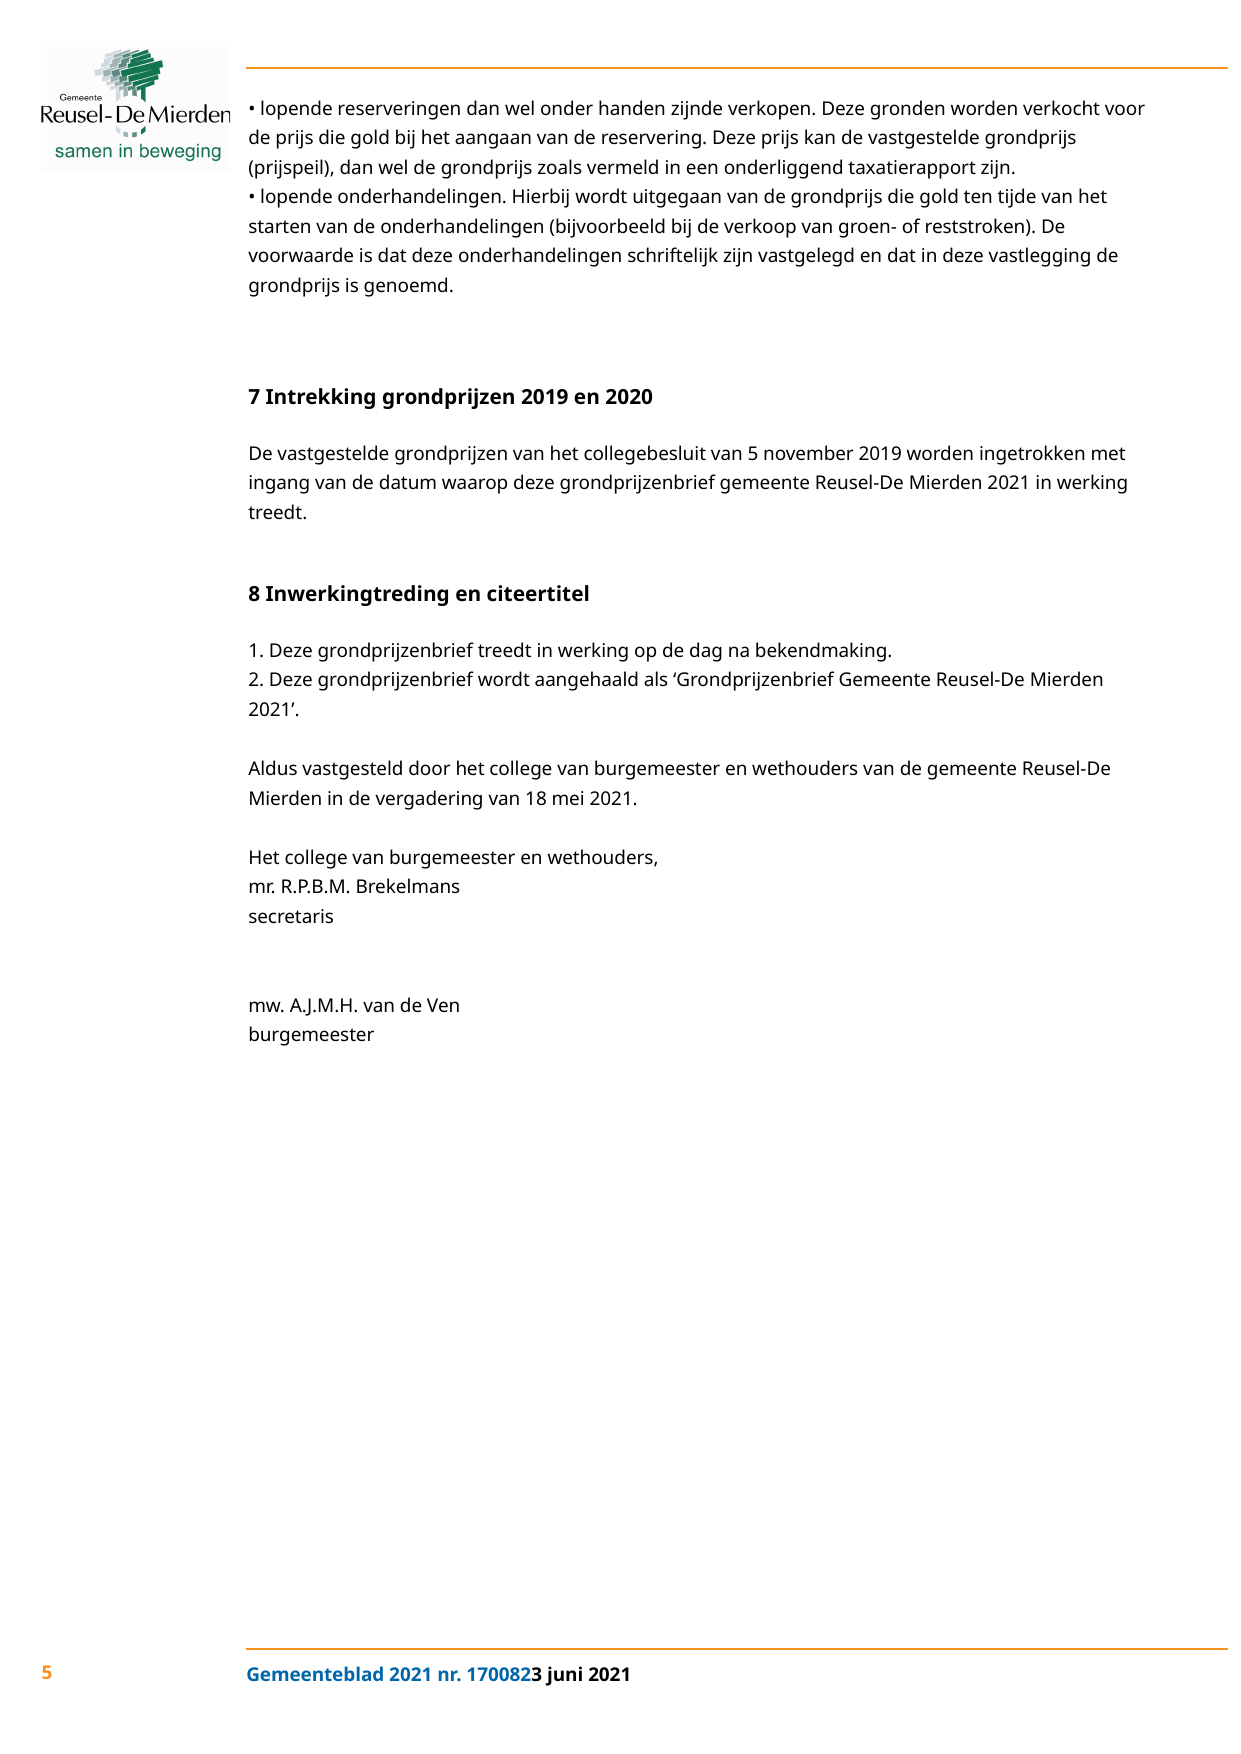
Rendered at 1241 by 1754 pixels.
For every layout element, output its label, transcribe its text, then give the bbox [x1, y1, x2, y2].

text 1. Deze grondprijzenbrief treedt in werking op de dag na bekendmaking. [248, 637, 1152, 663]
text • lopende onderhandelingen. Hierbij wordt uitgegaan van de grondprijs die gold ten tijde van het starten van de onderhandelingen (bijvoorbeeld bij de verkoop van groen- of reststroken). De voorwaarde is dat deze onderhandelingen schriftelijk zijn vastgelegd en dat in deze vastlegging de grondprijs is genoemd. [248, 183, 1152, 298]
text mw. A.J.M.H. van de Ven [248, 992, 1152, 1018]
text 7 Intrekking grondprijzen 2019 en 2020 [248, 382, 1152, 410]
text Aldus vastgesteld door het college van burgemeester en wethouders van de gemeente Reusel-De Mierden in de vergadering van 18 mei 2021. [248, 755, 1152, 811]
text Het college van burgemeester en wethouders, [248, 844, 1152, 870]
text secretaris [248, 903, 1152, 929]
picture [41, 47, 231, 172]
text 8 Inwerkingtreding en citeertitel [248, 579, 1152, 607]
text mr. R.P.B.M. Brekelmans [248, 874, 1152, 899]
text burgemeester [248, 1022, 1152, 1047]
text De vastgestelde grondprijzen van het collegebesluit van 5 november 2019 worden ingetrokken met ingang van de datum waarop deze grondprijzenbrief gemeente Reusel-De Mierden 2021 in werking treedt. [248, 440, 1152, 525]
text • lopende reserveringen dan wel onder handen zijnde verkopen. Deze gronden worden verkocht voor de prijs die gold bij het aangaan van de reservering. Deze prijs kan de vastgestelde grondprijs (prijspeil), dan wel de grondprijs zoals vermeld in een onderliggend taxatierapport zijn. [248, 95, 1152, 180]
text 2. Deze grondprijzenbrief wordt aangehaald als ‘Grondprijzenbrief Gemeente Reusel-De Mierden 2021’. [248, 667, 1152, 722]
